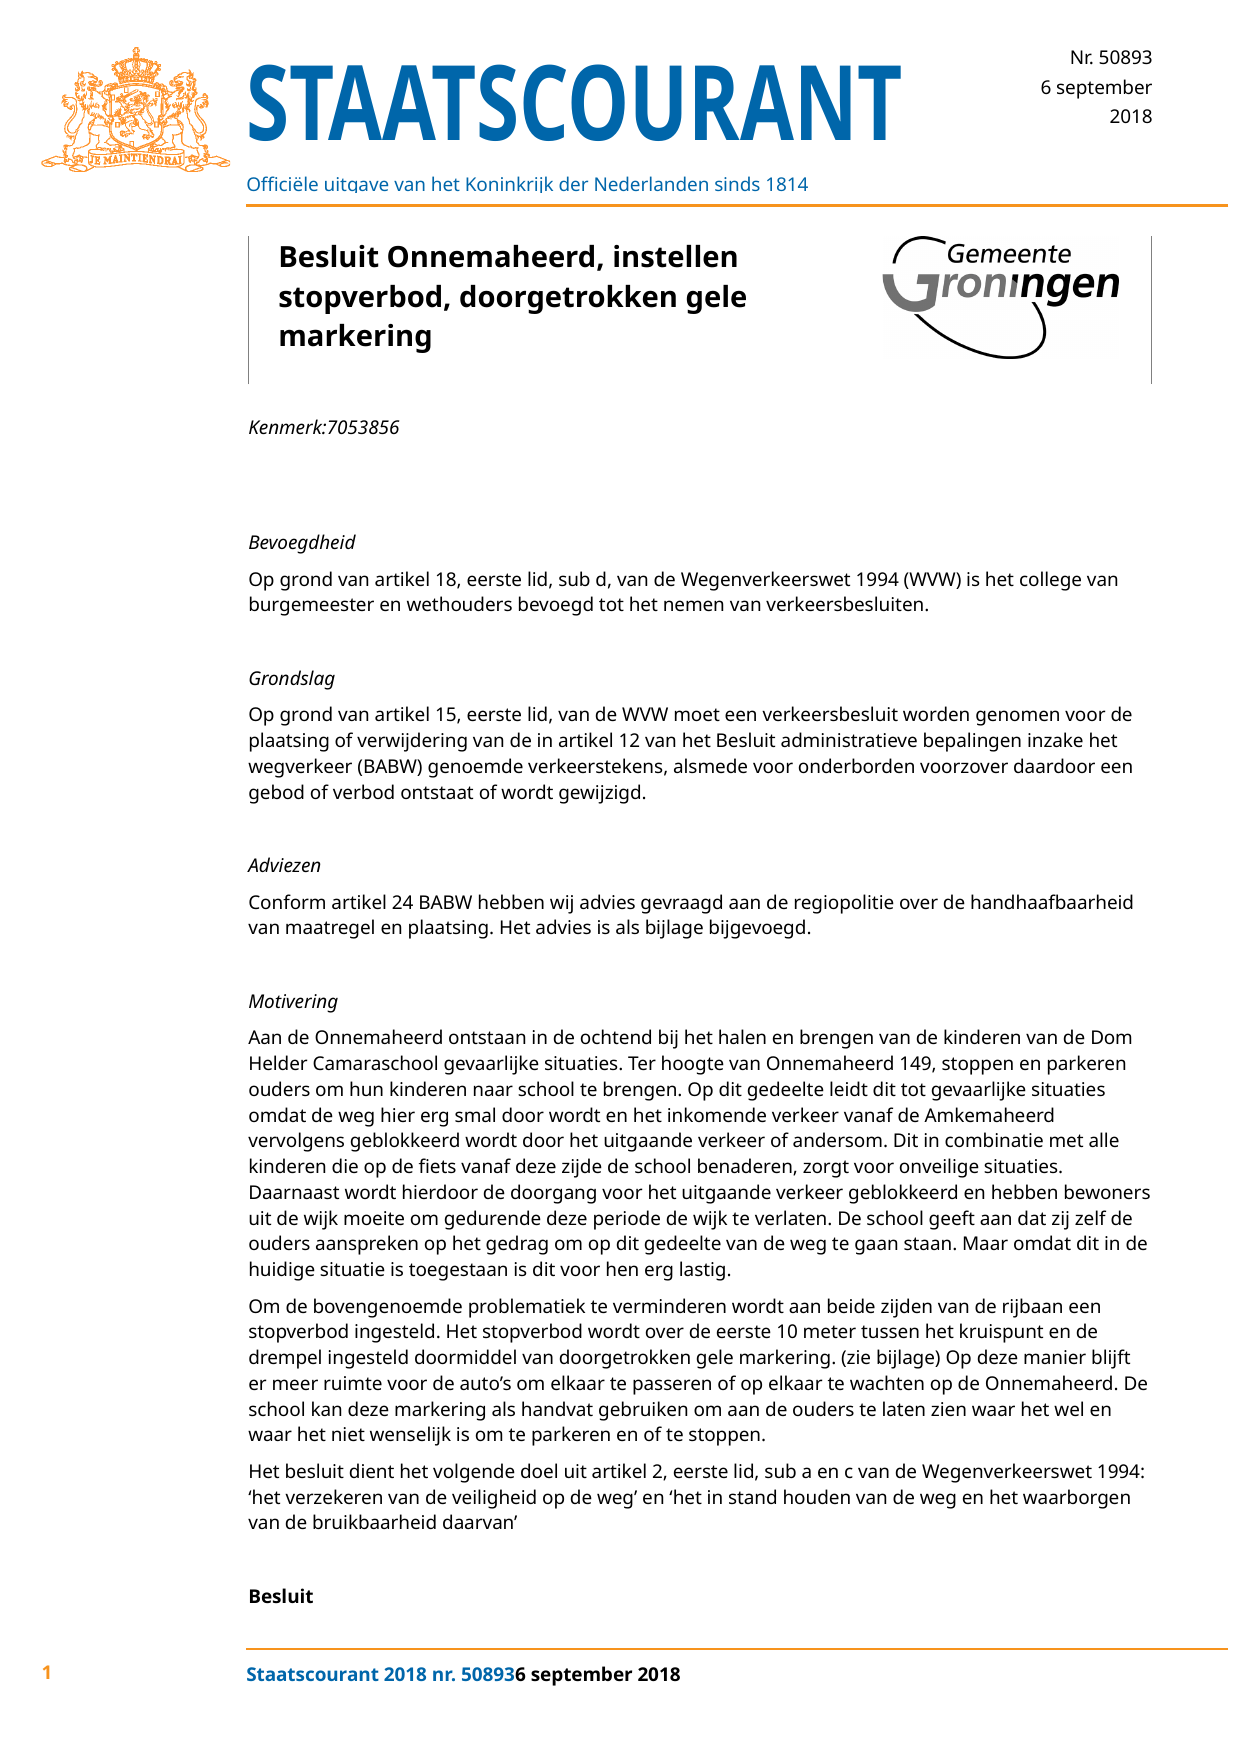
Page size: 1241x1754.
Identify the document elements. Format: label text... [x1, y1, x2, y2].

text Conform artikel 24 BABW hebben wij advies gevraagd aan de regiopolitie over de handhaafbaarheid van maatregel en plaatsing. Het advies is als bijlage bijgevoegd. [248, 889, 1152, 940]
text Besluit [248, 1583, 1152, 1609]
text Op grond van artikel 15, eerste lid, van de WVW moet een verkeersbesluit worden genomen voor de plaatsing of verwijdering van de in artikel 12 van het Besluit administratieve bepalingen inzake het wegverkeer (BABW) genoemde verkeerstekens, alsmede voor onderborden voorzover daardoor een gebod of verbod ontstaat of wordt gewijzigd. [248, 702, 1152, 804]
text Op grond van artikel 18, eerste lid, sub d, van de Wegenverkeerswet 1994 (WVW) is het college van burgemeester en wethouders bevoegd tot het nemen van verkeersbesluiten. [248, 566, 1152, 617]
text Adviezen [248, 852, 1152, 878]
text Aan de Onnemaheerd ontstaan in de ochtend bij het halen en brengen van de kinderen van de Dom Helder Camaraschool gevaarlijke situaties. Ter hoogte van Onnemaheerd 149, stoppen en parkeren ouders om hun kinderen naar school te brengen. Op dit gedeelte leidt dit tot gevaarlijke situaties omdat de weg hier erg smal door wordt en het inkomende verkeer vanaf de Amkemaheerd vervolgens geblokkeerd wordt door het uitgaande verkeer of andersom. Dit in combinatie met alle kinderen die op de fiets vanaf deze zijde de school benaderen, zorgt voor onveilige situaties. Daarnaast wordt hierdoor de doorgang voor het uitgaande verkeer geblokkeerd en hebben bewoners uit de wijk moeite om gedurende deze periode de wijk te verlaten. De school geeft aan dat zij zelf de ouders aanspreken op het gedrag om op dit gedeelte van de weg te gaan staan. Maar omdat dit in de huidige situatie is toegestaan is dit voor hen erg lastig. [248, 1024, 1152, 1282]
picture [882, 236, 1119, 359]
text Het besluit dient het volgende doel uit artikel 2, eerste lid, sub a en c van de Wegenverkeerswet 1994: ‘het verzekeren van de veiligheid op de weg’ en ‘het in stand houden van de weg en het waarborgen van de bruikbaarheid daarvan’ [248, 1458, 1152, 1535]
text Om de bovengenoemde problematiek te verminderen wordt aan beide zijden van de rijbaan een stopverbod ingesteld. Het stopverbod wordt over de eerste 10 meter tussen het kruispunt en de drempel ingesteld doormiddel van doorgetrokken gele markering. (zie bijlage) Op deze manier blijft er meer ruimte voor de auto’s om elkaar te passeren of op elkaar te wachten op de Onnemaheerd. De school kan deze markering als handvat gebruiken om aan de ouders te laten zien waar het wel en waar het niet wenselijk is om te parkeren en of te stoppen. [248, 1293, 1152, 1447]
text Kenmerk:7053856 [248, 414, 1152, 440]
table_header [1119, 236, 1151, 358]
picture [41, 47, 231, 172]
table_header [850, 359, 1151, 384]
table_header [850, 236, 882, 358]
text Grondslag [248, 665, 1152, 691]
text Bevoegdheid [248, 529, 1152, 555]
table_header Besluit Onnemaheerd, instellen stopverbod, doorgetrokken gele markering [249, 236, 850, 384]
text Motivering [248, 988, 1152, 1014]
